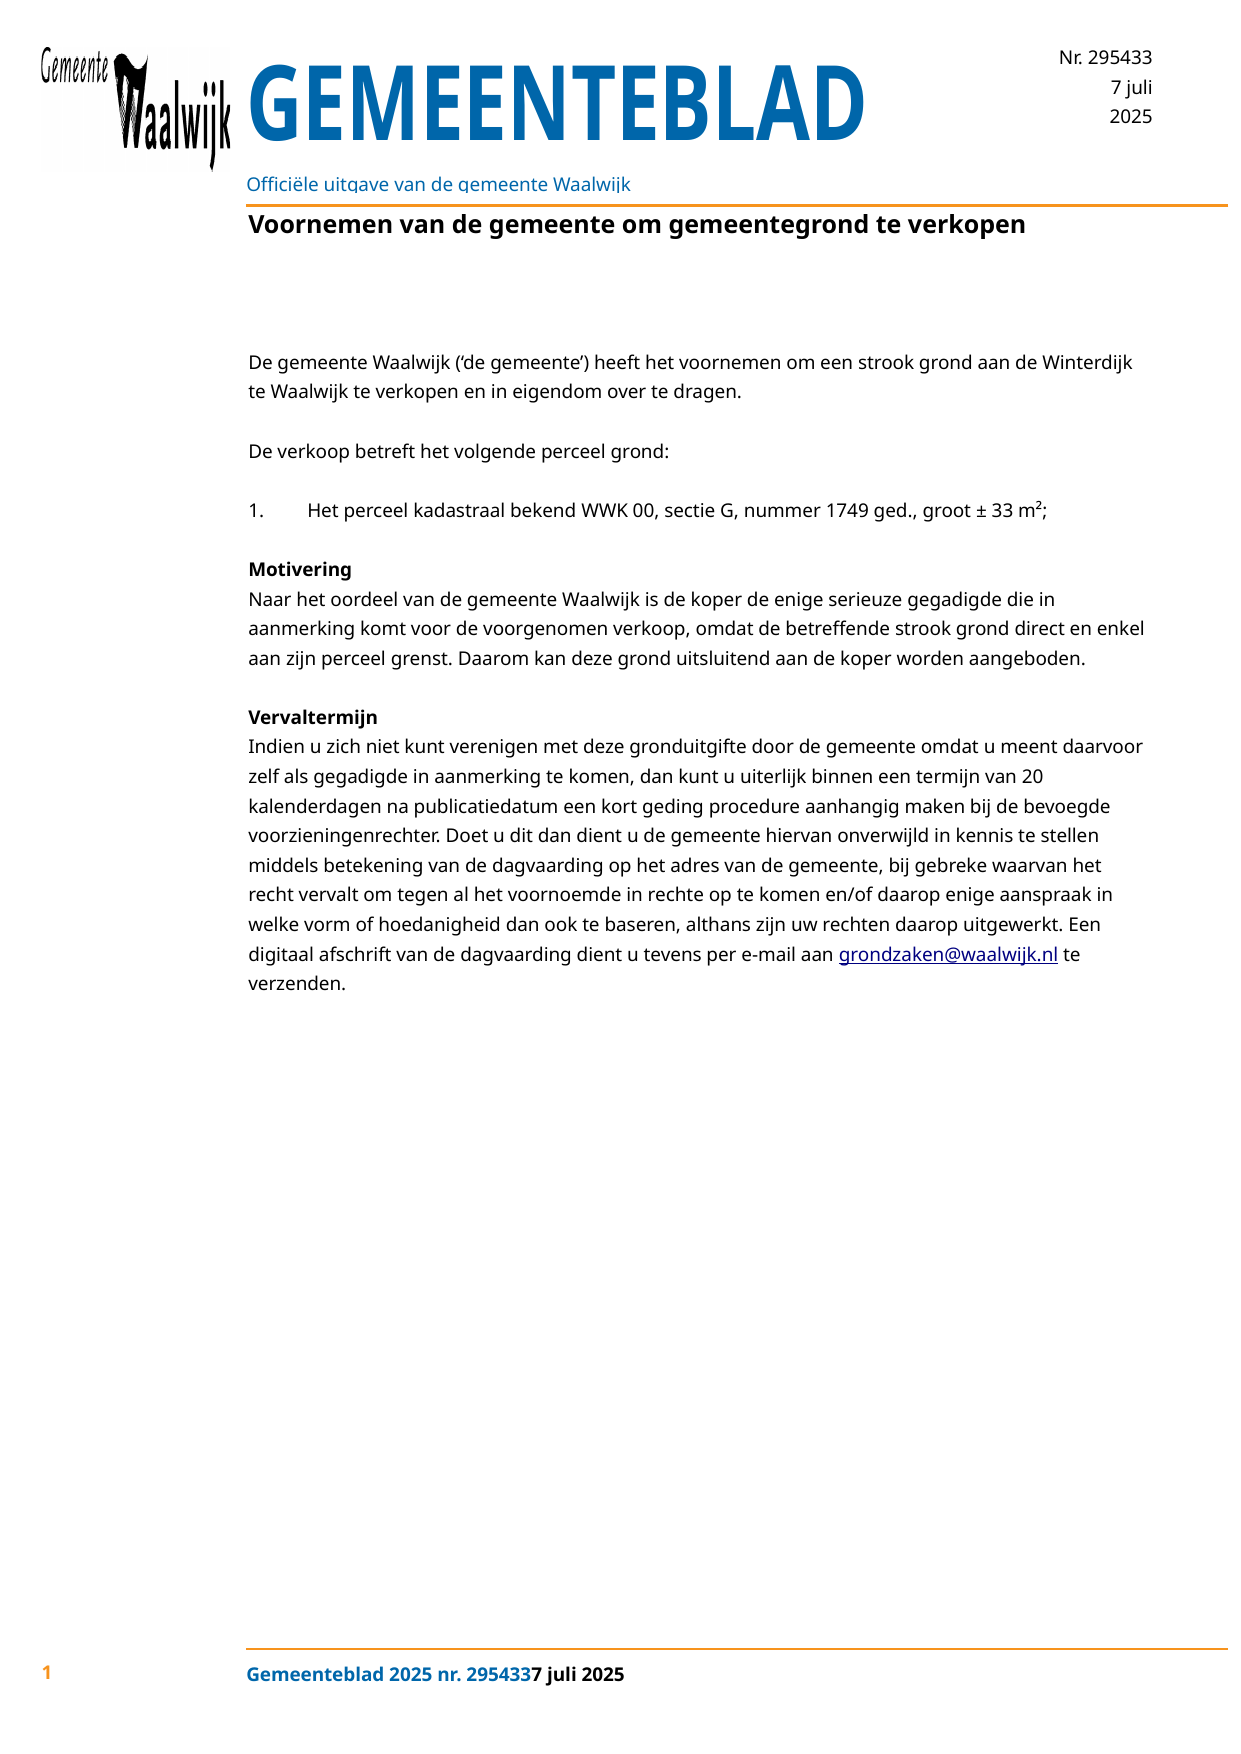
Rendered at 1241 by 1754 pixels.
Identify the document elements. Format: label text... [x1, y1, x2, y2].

list Het perceel kadastraal bekend WWK 00, sectie G, nummer 1749 ged., groot ± 33 m²; [248, 497, 1152, 523]
text Voornemen van de gemeente om gemeentegrond te verkopen [248, 207, 1152, 241]
text Naar het oordeel van de gemeente Waalwijk is de koper de enige serieuze gegadigde die in aanmerking komt voor de voorgenomen verkoop, omdat de betreffende strook grond direct en enkel aan zijn perceel grenst. Daarom kan deze grond uitsluitend aan de koper worden aangeboden. [248, 586, 1152, 671]
text Motivering [248, 556, 1152, 582]
text Indien u zich niet kunt verenigen met deze gronduitgifte door de gemeente omdat u meent daarvoor zelf als gegadigde in aanmerking te komen, dan kunt u uiterlijk binnen een termijn van 20 kalenderdagen na publicatiedatum een kort geding procedure aanhangig maken bij de bevoegde voorzieningenrechter. Doet u dit dan dient u de gemeente hiervan onverwijld in kennis te stellen middels betekening van de dagvaarding op het adres van de gemeente, bij gebreke waarvan het recht vervalt om tegen al het voornoemde in rechte op te komen en/of daarop enige aanspraak in welke vorm of hoedanigheid dan ook te baseren, althans zijn uw rechten daarop uitgewerkt. Een digitaal afschrift van de dagvaarding dient u tevens per e-mail aan grondzaken@waalwijk.nl te verzenden. [248, 734, 1152, 996]
text Vervaltermijn [248, 704, 1152, 730]
text De verkoop betreft het volgende perceel grond: [248, 438, 1152, 464]
picture [41, 47, 231, 172]
text De gemeente Waalwijk (‘de gemeente’) heeft het voornemen om een strook grond aan de Winterdijk te Waalwijk te verkopen en in eigendom over te dragen. [248, 349, 1152, 404]
